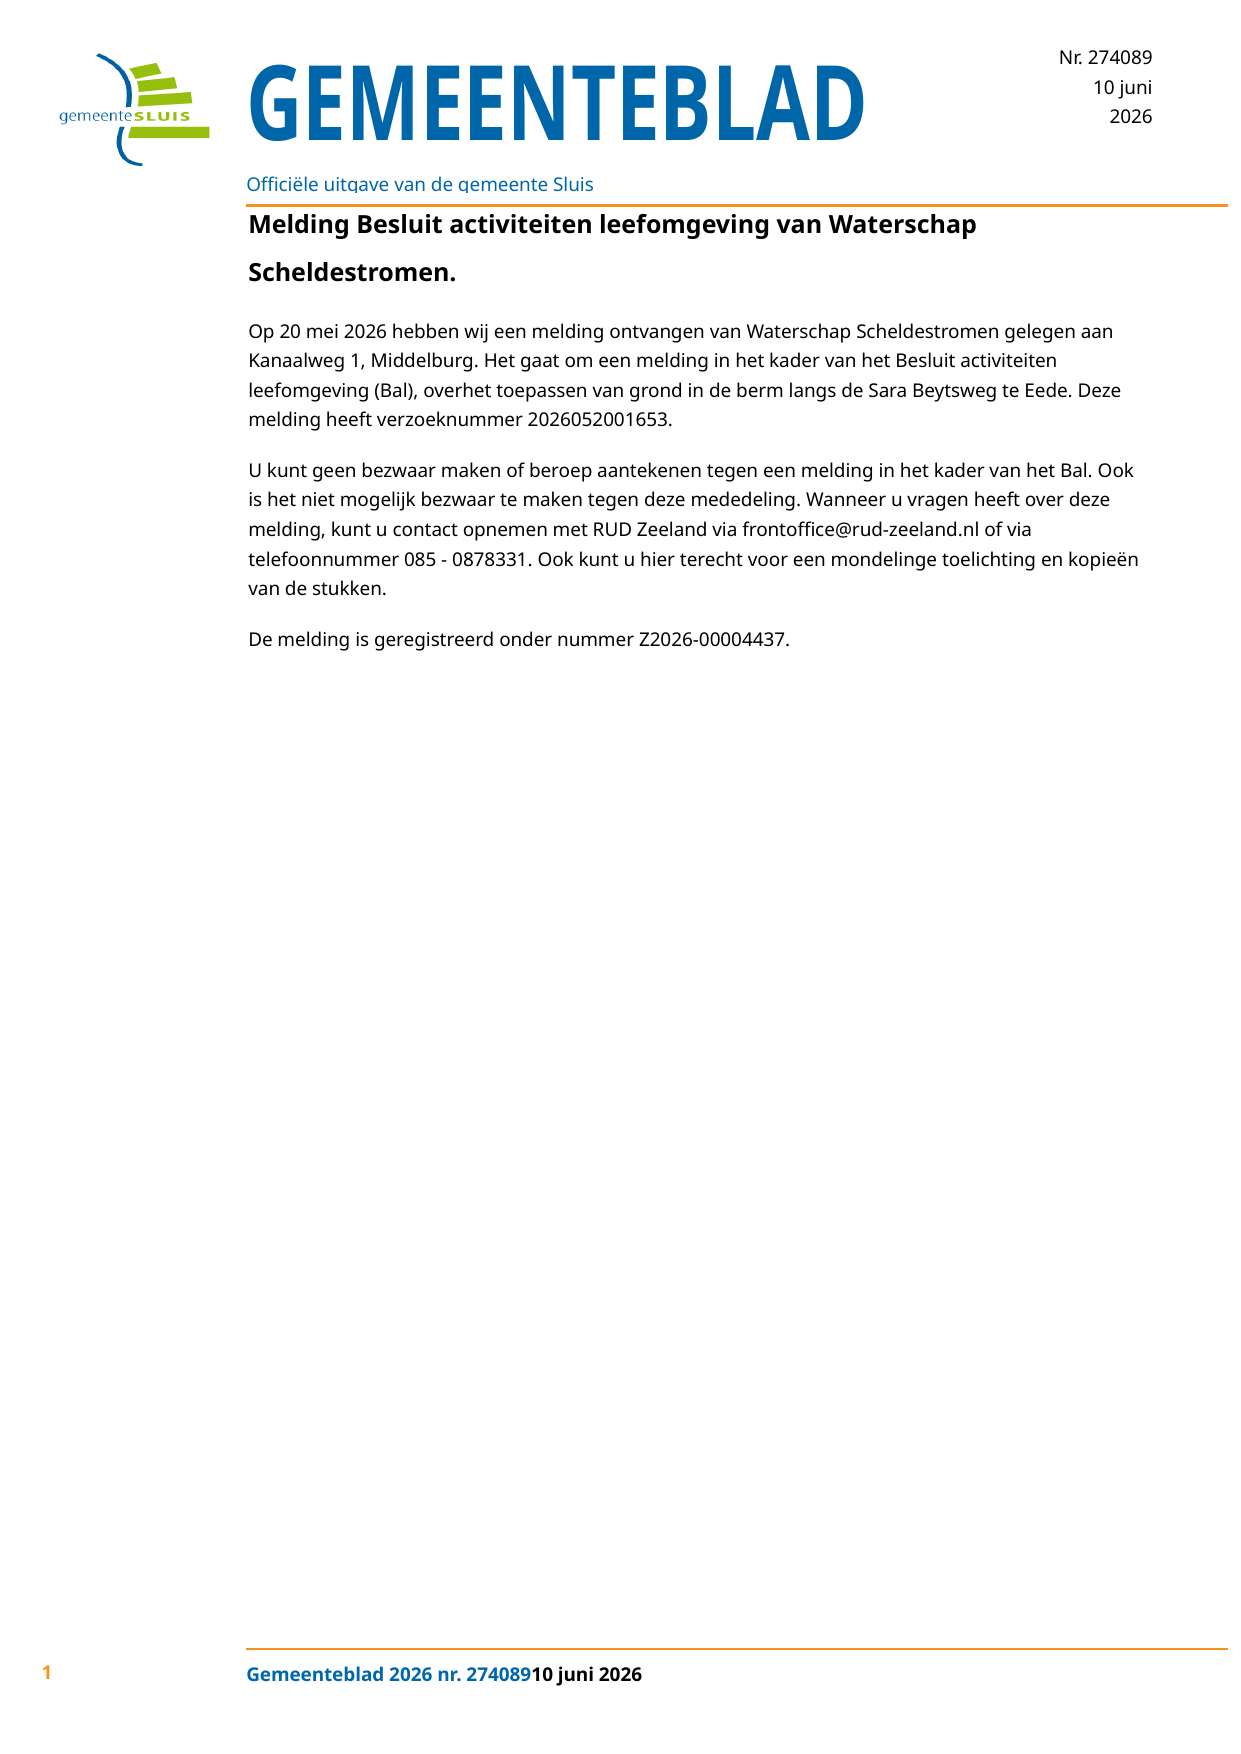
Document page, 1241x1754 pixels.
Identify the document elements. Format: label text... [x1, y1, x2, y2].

text De melding is geregistreerd onder nummer Z2026-00004437. [248, 626, 1152, 652]
text Melding Besluit activiteiten leefomgeving van Waterschap Scheldestromen. [248, 207, 1152, 288]
text U kunt geen bezwaar maken of beroep aantekenen tegen een melding in het kader van het Bal. Ook is het niet mogelijk bezwaar te maken tegen deze mededeling. Wanneer u vragen heeft over deze melding, kunt u contact opnemen met RUD Zeeland via frontoffice@rud-zeeland.nl of via telefoonnummer 085 - 0878331. Ook kunt u hier terecht voor een mondelinge toelichting en kopieën van de stukken. [248, 457, 1152, 601]
picture [41, 47, 231, 172]
text Op 20 mei 2026 hebben wij een melding ontvangen van Waterschap Scheldestromen gelegen aan Kanaalweg 1, Middelburg. Het gaat om een melding in het kader van het Besluit activiteiten leefomgeving (Bal), overhet toepassen van grond in de berm langs de Sara Beytsweg te Eede. Deze melding heeft verzoeknummer 2026052001653. [248, 318, 1152, 432]
